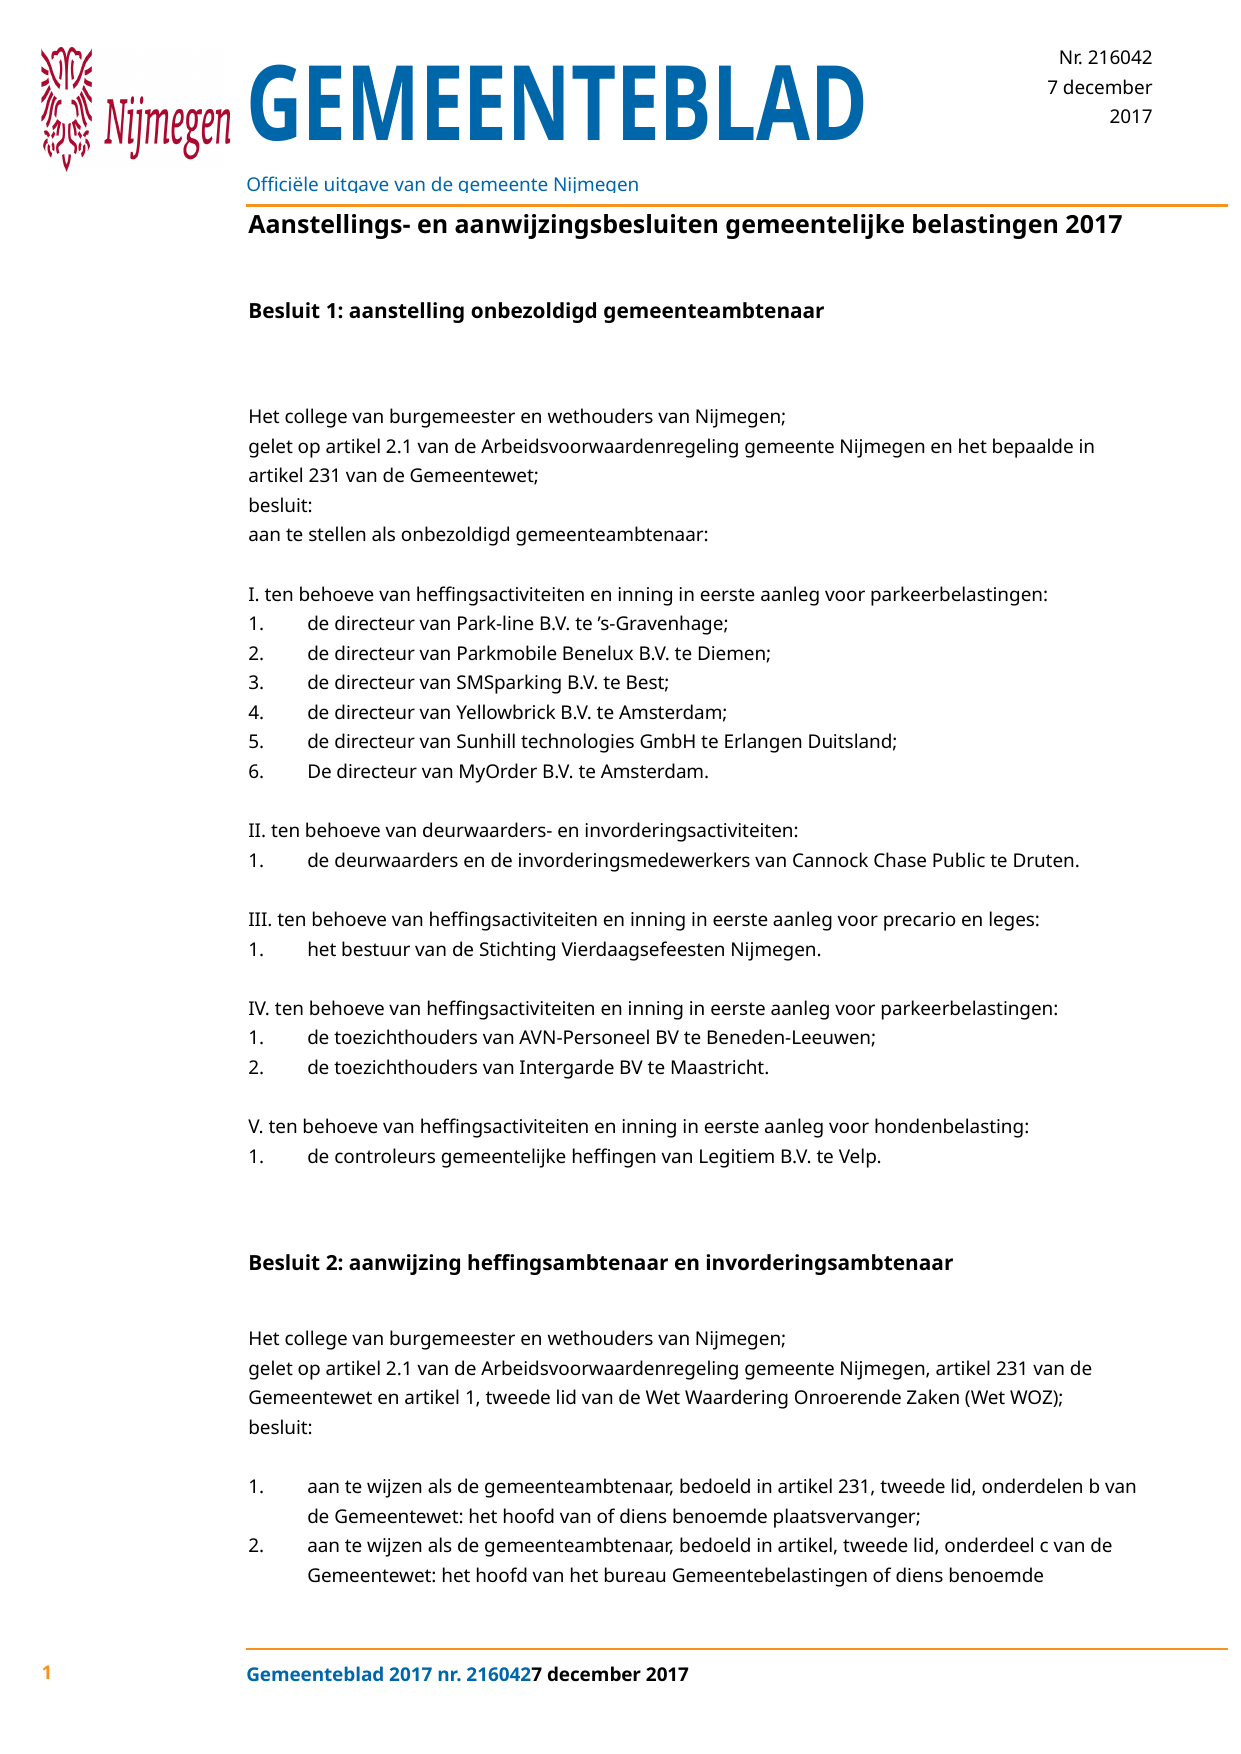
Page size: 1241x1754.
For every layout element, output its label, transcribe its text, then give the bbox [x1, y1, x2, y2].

list De directeur van MyOrder B.V. te Amsterdam. [248, 758, 1152, 784]
text besluit: [248, 492, 1152, 518]
list de directeur van Sunhill technologies GmbH te Erlangen Duitsland; [248, 729, 1152, 754]
text gelet op artikel 2.1 van de Arbeidsvoorwaardenregeling gemeente Nijmegen, artikel 231 van de Gemeentewet en artikel 1, tweede lid van de Wet Waardering Onroerende Zaken (Wet WOZ); [248, 1355, 1152, 1410]
picture [41, 47, 231, 172]
text Het college van burgemeester en wethouders van Nijmegen; [248, 403, 1152, 429]
text besluit: [248, 1414, 1152, 1440]
text III. ten behoeve van heffingsactiviteiten en inning in eerste aanleg voor precario en leges: [248, 906, 1152, 932]
list de toezichthouders van Intergarde BV te Maastricht. [248, 1054, 1152, 1080]
list aan te wijzen als de gemeenteambtenaar, bedoeld in artikel 231, tweede lid, onderdelen b van de Gemeentewet: het hoofd van of diens benoemde plaatsvervanger; [248, 1473, 1152, 1529]
text aan te stellen als onbezoldigd gemeenteambtenaar: [248, 522, 1152, 547]
list het bestuur van de Stichting Vierdaagsefeesten Nijmegen. [248, 936, 1152, 962]
list de directeur van Yellowbrick B.V. te Amsterdam; [248, 699, 1152, 725]
text Besluit 2: aanwijzing heffingsambtenaar en invorderingsambtenaar [248, 1248, 1152, 1276]
text I. ten behoeve van heffingsactiviteiten en inning in eerste aanleg voor parkeerbelastingen: [248, 581, 1152, 607]
text Aanstellings- en aanwijzingsbesluiten gemeentelijke belastingen 2017 [248, 207, 1152, 241]
list de directeur van SMSparking B.V. te Best; [248, 669, 1152, 695]
text gelet op artikel 2.1 van de Arbeidsvoorwaardenregeling gemeente Nijmegen en het bepaalde in artikel 231 van de Gemeentewet; [248, 433, 1152, 488]
text II. ten behoeve van deurwaarders- en invorderingsactiviteiten: [248, 817, 1152, 843]
list de directeur van Park-line B.V. te ’s-Gravenhage; [248, 610, 1152, 636]
text Besluit 1: aanstelling onbezoldigd gemeenteambtenaar [248, 296, 1152, 324]
list de directeur van Parkmobile Benelux B.V. te Diemen; [248, 640, 1152, 666]
text IV. ten behoeve van heffingsactiviteiten en inning in eerste aanleg voor parkeerbelastingen: [248, 995, 1152, 1021]
text V. ten behoeve van heffingsactiviteiten en inning in eerste aanleg voor hondenbelasting: [248, 1113, 1152, 1139]
list de deurwaarders en de invorderingsmedewerkers van Cannock Chase Public te Druten. [248, 847, 1152, 873]
list aan te wijzen als de gemeenteambtenaar, bedoeld in artikel, tweede lid, onderdeel c van de Gemeentewet: het hoofd van het bureau Gemeentebelastingen of diens benoemde [248, 1532, 1152, 1588]
text Het college van burgemeester en wethouders van Nijmegen; [248, 1325, 1152, 1351]
list de controleurs gemeentelijke heffingen van Legitiem B.V. te Velp. [248, 1143, 1152, 1169]
list de toezichthouders van AVN-Personeel BV te Beneden-Leeuwen; [248, 1024, 1152, 1050]
